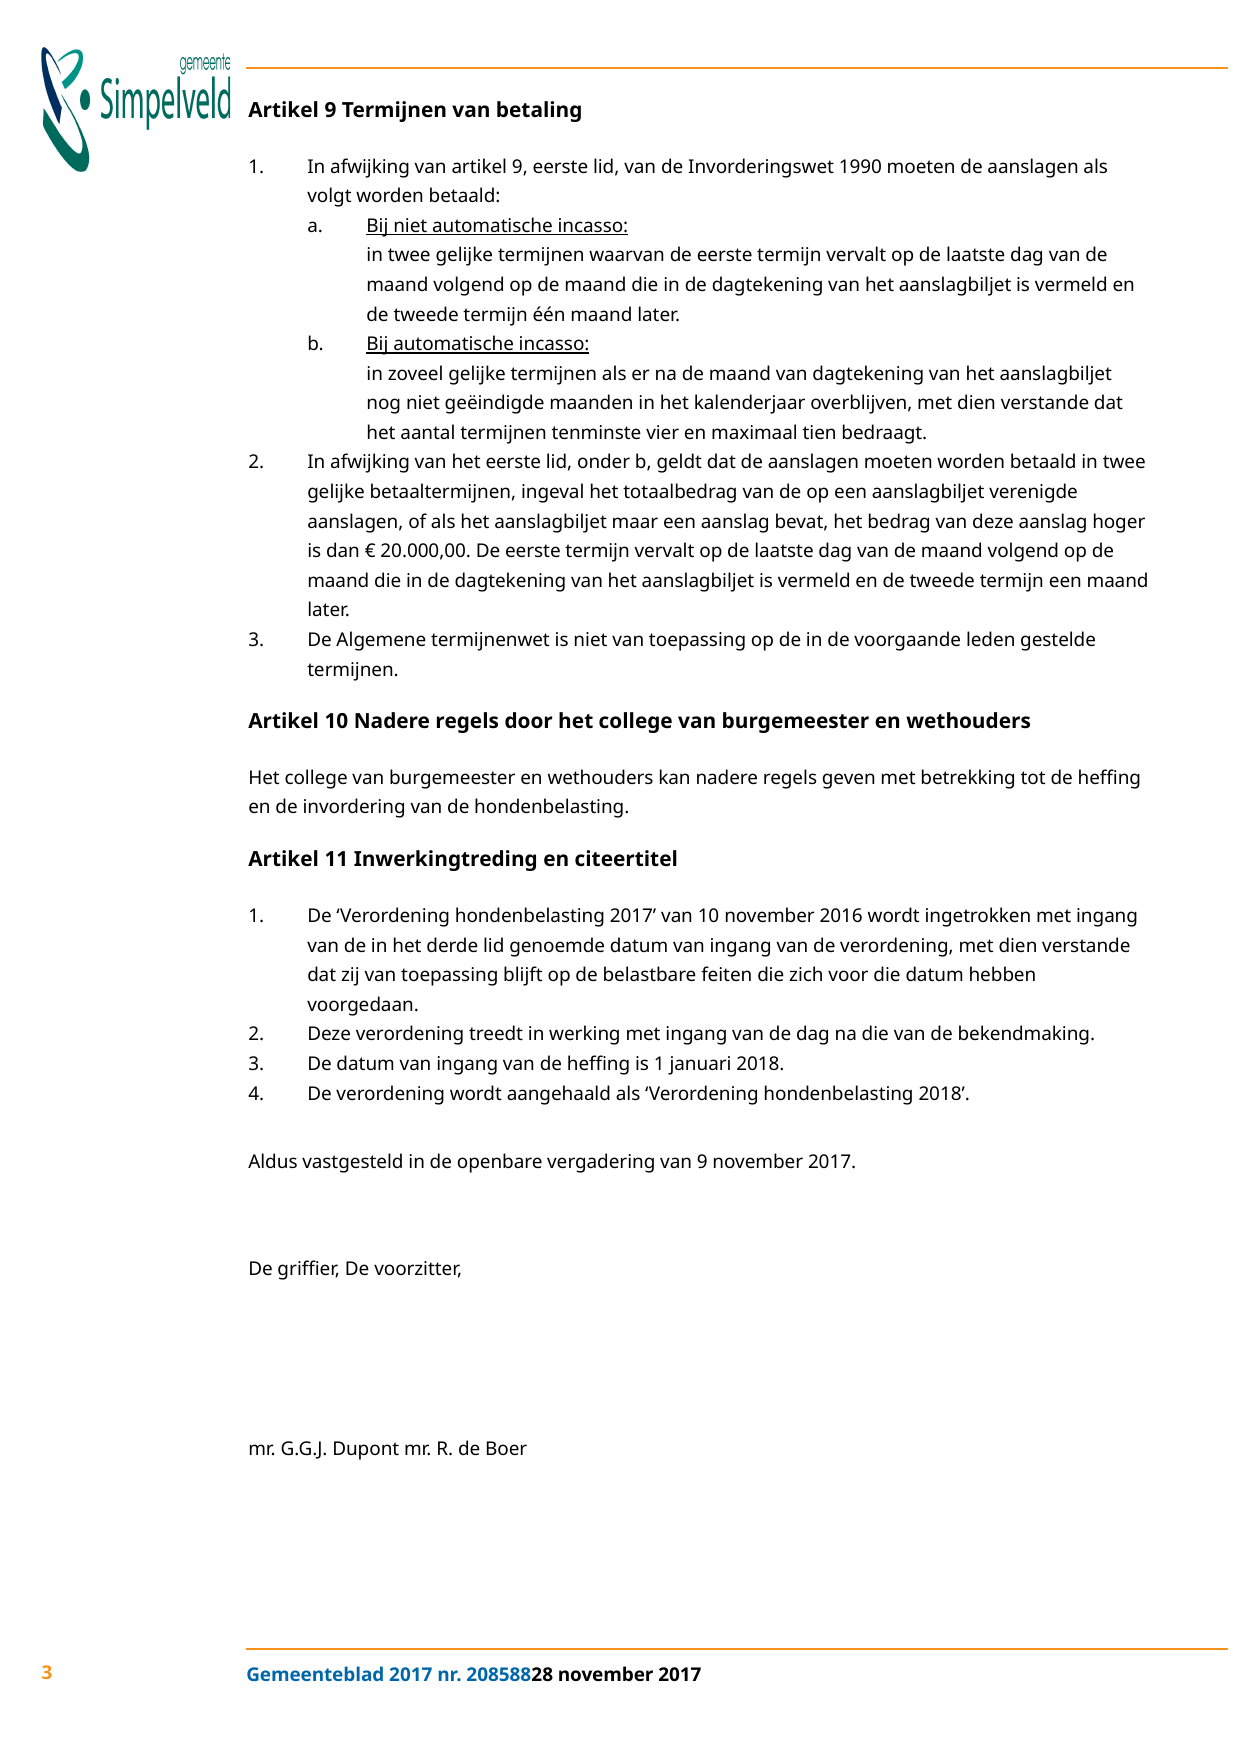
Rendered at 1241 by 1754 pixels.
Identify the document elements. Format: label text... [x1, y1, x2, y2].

list Deze verordening treedt in werking met ingang van de dag na die van de bekendmaking. [248, 1021, 1152, 1046]
text Aldus vastgesteld in de openbare vergadering van 9 november 2017. [248, 1148, 1152, 1174]
list De Algemene termijnenwet is niet van toepassing op de in de voorgaande leden gestelde termijnen. [248, 626, 1152, 681]
list In afwijking van het eerste lid, onder b, geldt dat de aanslagen moeten worden betaald in twee gelijke betaaltermijnen, ingeval het totaalbedrag van de op een aanslagbiljet verenigde aanslagen, of als het aanslagbiljet maar een aanslag bevat, het bedrag van deze aanslag hoger is dan € 20.000,00. De eerste termijn vervalt op de laatste dag van de maand volgend op de maand die in de dagtekening van het aanslagbiljet is vermeld en de tweede termijn een maand later. [248, 449, 1152, 622]
list De verordening wordt aangehaald als ‘Verordening hondenbelasting 2018’. [248, 1080, 1152, 1105]
text De griffier, De voorzitter, [248, 1255, 1152, 1281]
list Bij niet automatische incasso: [307, 212, 1152, 238]
text Artikel 11 Inwerkingtreding en citeertitel [248, 844, 1152, 873]
list De datum van ingang van de heffing is 1 januari 2018. [248, 1050, 1152, 1076]
picture [41, 47, 231, 172]
text mr. G.G.J. Dupont mr. R. de Boer [248, 1435, 1152, 1461]
text Artikel 9 Termijnen van betaling [248, 95, 1152, 123]
list in twee gelijke termijnen waarvan de eerste termijn vervalt op de laatste dag van de maand volgend op de maand die in de dagtekening van het aanslagbiljet is vermeld en de tweede termijn één maand later. [307, 242, 1152, 326]
text Artikel 10 Nadere regels door het college van burgemeester en wethouders [248, 706, 1152, 734]
list De ‘Verordening hondenbelasting 2017’ van 10 november 2016 wordt ingetrokken met ingang van de in het derde lid genoemde datum van ingang van de verordening, met dien verstande dat zij van toepassing blijft op de belastbare feiten die zich voor die datum hebben voorgedaan. [248, 902, 1152, 1017]
list in zoveel gelijke termijnen als er na de maand van dagtekening van het aanslagbiljet nog niet geëindigde maanden in het kalenderjaar overblijven, met dien verstande dat het aantal termijnen tenminste vier en maximaal tien bedraagt. [307, 360, 1152, 445]
list Bij automatische incasso: [307, 330, 1152, 356]
list In afwijking van artikel 9, eerste lid, van de Invorderingswet 1990 moeten de aanslagen als volgt worden betaald: [248, 153, 1152, 208]
text Het college van burgemeester en wethouders kan nadere regels geven met betrekking tot de heffing en de invordering van de hondenbelasting. [248, 764, 1152, 819]
